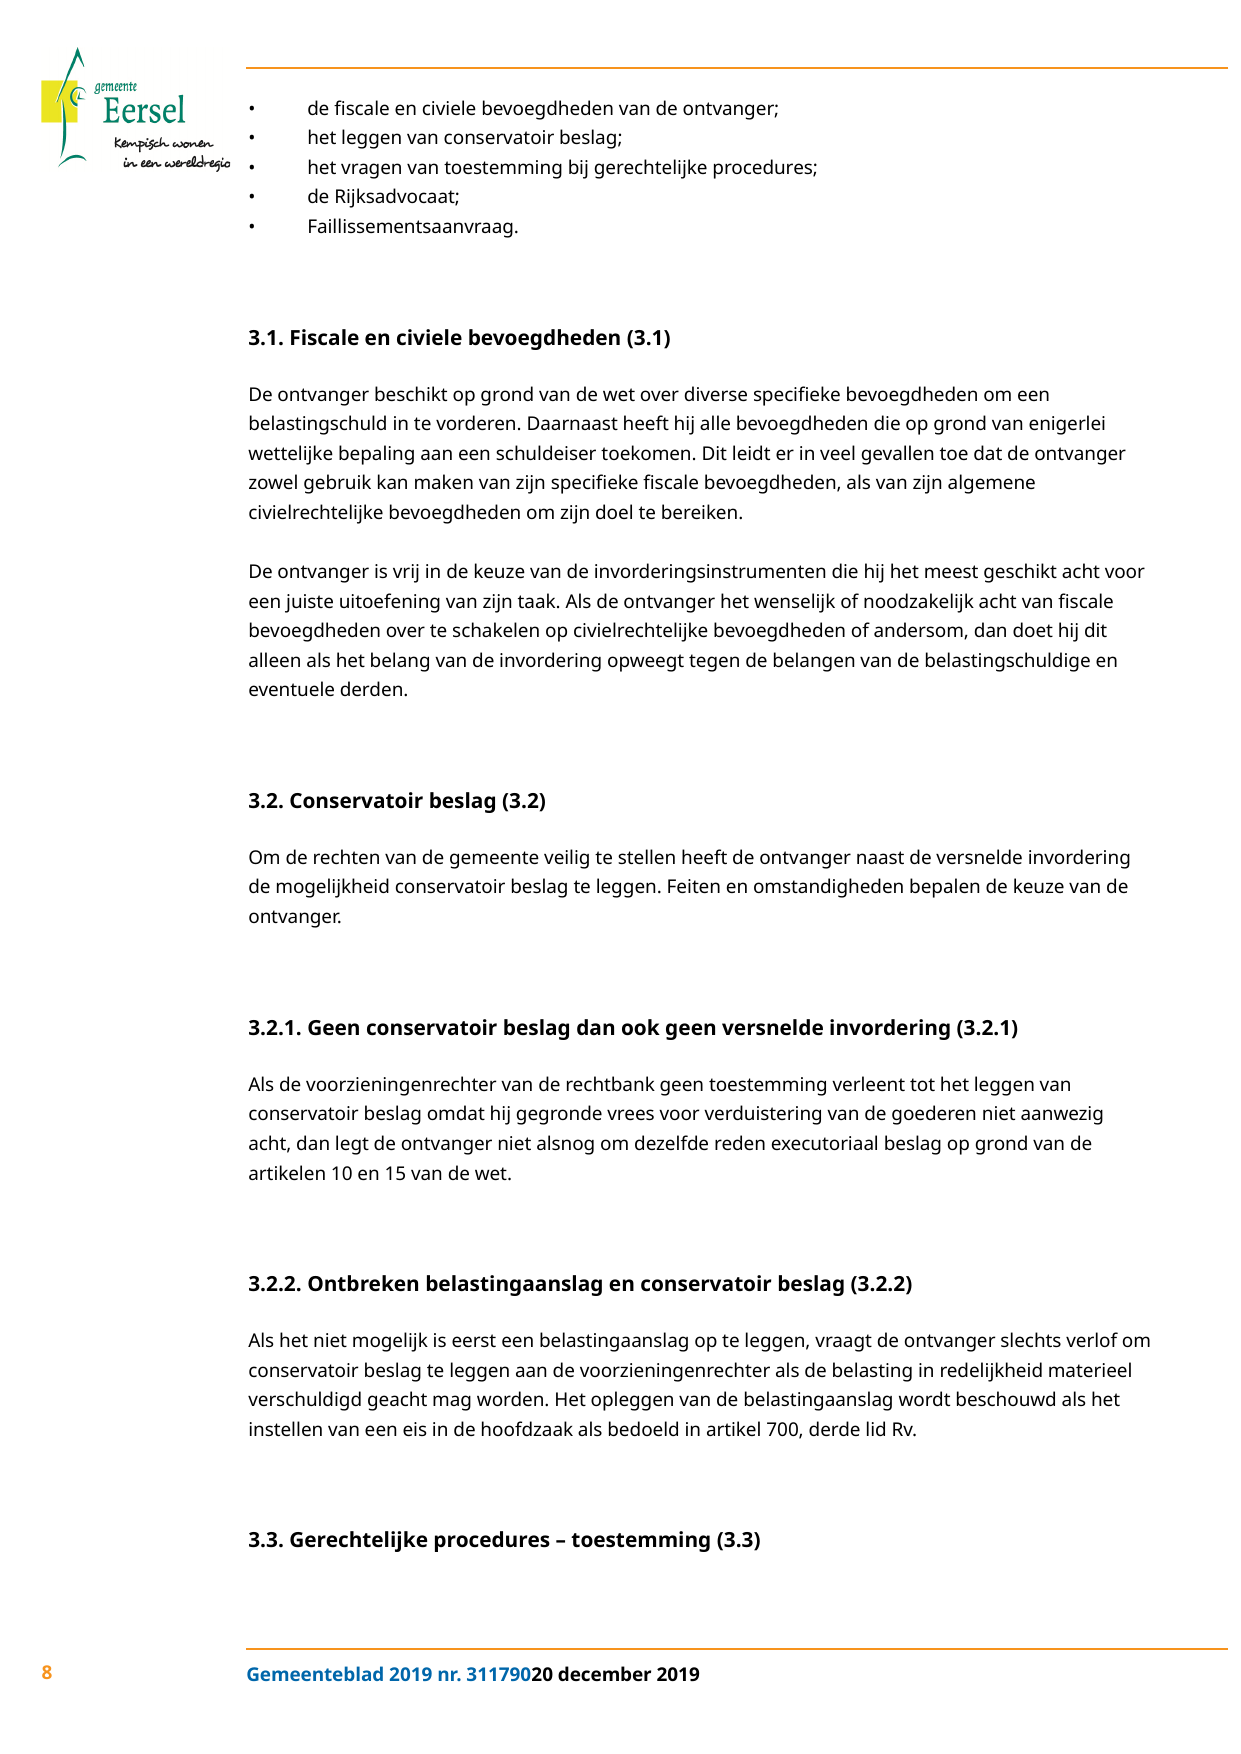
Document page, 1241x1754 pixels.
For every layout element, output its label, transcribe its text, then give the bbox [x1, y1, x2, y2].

text De ontvanger is vrij in de keuze van de invorderingsinstrumenten die hij het meest geschikt acht voor een juiste uitoefening van zijn taak. Als de ontvanger het wenselijk of noodzakelijk acht van fiscale bevoegdheden over te schakelen op civielrechtelijke bevoegdheden of andersom, dan doet hij dit alleen als het belang van de invordering opweegt tegen de belangen van de belastingschuldige en eventuele derden. [248, 558, 1152, 702]
text 3.2. Conservatoir beslag (3.2) [248, 786, 1152, 814]
text Om de rechten van de gemeente veilig te stellen heeft de ontvanger naast de versnelde invordering de mogelijkheid conservatoir beslag te leggen. Feiten en omstandigheden bepalen de keuze van de ontvanger. [248, 844, 1152, 929]
text 3.3. Gerechtelijke procedures – toestemming (3.3) [248, 1526, 1152, 1554]
list het vragen van toestemming bij gerechtelijke procedures; [248, 154, 1152, 180]
list het leggen van conservatoir beslag; [248, 124, 1152, 150]
text 3.1. Fiscale en civiele bevoegdheden (3.1) [248, 323, 1152, 351]
text 3.2.1. Geen conservatoir beslag dan ook geen versnelde invordering (3.2.1) [248, 1013, 1152, 1041]
list de fiscale en civiele bevoegdheden van de ontvanger; [248, 95, 1152, 121]
text De ontvanger beschikt op grond van de wet over diverse specifieke bevoegdheden om een belastingschuld in te vorderen. Daarnaast heeft hij alle bevoegdheden die op grond van enigerlei wettelijke bepaling aan een schuldeiser toekomen. Dit leidt er in veel gevallen toe dat de ontvanger zowel gebruik kan maken van zijn specifieke fiscale bevoegdheden, als van zijn algemene civielrechtelijke bevoegdheden om zijn doel te bereiken. [248, 381, 1152, 525]
list de Rijksadvocaat; [248, 183, 1152, 209]
text Als het niet mogelijk is eerst een belastingaanslag op te leggen, vraagt de ontvanger slechts verlof om conservatoir beslag te leggen aan de voorzieningenrechter als de belasting in redelijkheid materieel verschuldigd geacht mag worden. Het opleggen van de belastingaanslag wordt beschouwd als het instellen van een eis in de hoofdzaak als bedoeld in artikel 700, derde lid Rv. [248, 1327, 1152, 1442]
picture [41, 47, 231, 172]
list Faillissementsaanvraag. [248, 213, 1152, 239]
text 3.2.2. Ontbreken belastingaanslag en conservatoir beslag (3.2.2) [248, 1269, 1152, 1298]
text Als de voorzieningenrechter van de rechtbank geen toestemming verleent tot het leggen van conservatoir beslag omdat hij gegronde vrees voor verduistering van de goederen niet aanwezig acht, dan legt de ontvanger niet alsnog om dezelfde reden executoriaal beslag op grond van de artikelen 10 en 15 van de wet. [248, 1071, 1152, 1185]
